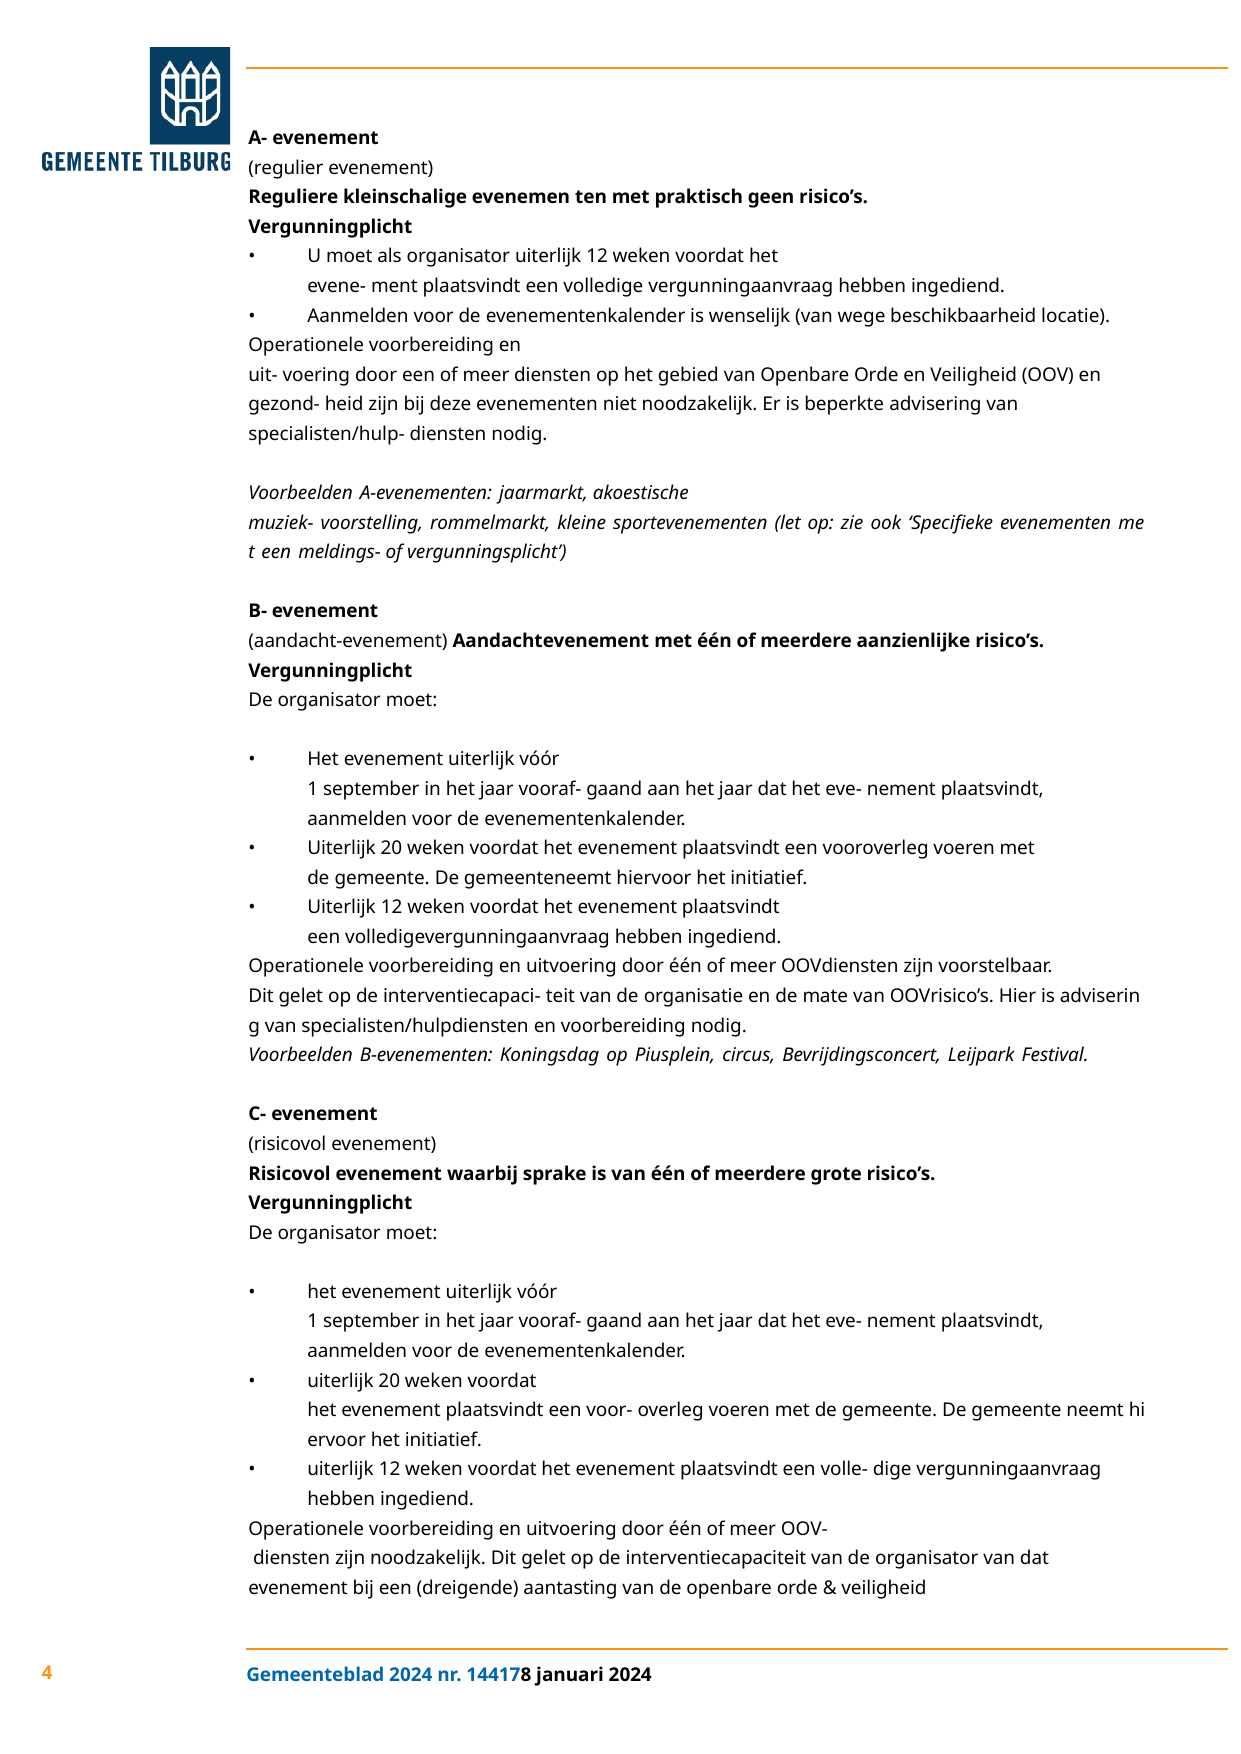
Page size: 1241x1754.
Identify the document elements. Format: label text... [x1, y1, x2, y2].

list uiterlijk 20 weken voordat het evenement plaatsvindt een voor- overleg voeren met de gemeente. De gemeente neemt hiervoor het initiatief. [248, 1367, 1152, 1452]
text C- evenement [248, 1101, 1152, 1126]
list het evenement uiterlijk vóór 1 september in het jaar vooraf- gaand aan het jaar dat het eve- nement plaatsvindt, aanmelden voor de evenementenkalender. [248, 1278, 1152, 1363]
list Het evenement uiterlijk vóór 1 september in het jaar vooraf- gaand aan het jaar dat het eve- nement plaatsvindt, aanmelden voor de evenementenkalender. [248, 746, 1152, 831]
text (risicovol evenement) [248, 1130, 1152, 1156]
text Reguliere kleinschalige evenemen­ ten met praktisch geen risico’s. [248, 183, 1152, 209]
text Risicovol evenement waarbij sprake is van één of meerdere grote risico’s. [248, 1160, 1152, 1186]
text Operationele voorbereiding en uitvoering door één of meer OOV­diensten zijn voorstelbaar. Dit gelet op de interventiecapaci- teit van de organisatie en de mate van OOV­risico’s. Hier is advisering van specialisten/hulpdiensten en voorbereiding nodig. [248, 953, 1152, 1038]
list Uiterlijk 20 weken voordat het evenement plaatsvindt een vooroverleg voeren met de gemeente. De gemeenteneemt hiervoor het initiatief. [248, 834, 1152, 890]
text De organisator moet: [248, 1219, 1152, 1245]
text Operationele voorbereiding en uitvoering door één of meer OOV­ diensten zijn noodzakelijk. Dit gelet op de interventiecapaciteit van de organisator van dat evenement bij een (dreigende) aantasting van de openbare orde & veiligheid [248, 1515, 1152, 1600]
picture [41, 47, 231, 172]
text Vergunningplicht [248, 1189, 1152, 1215]
list U moet als organisator uiterlijk 12 weken voordat het evene- ment plaatsvindt een volledige vergunningaanvraag hebben ingediend. [248, 243, 1152, 298]
text Vergunningplicht [248, 657, 1152, 683]
text Voorbeelden A-evenementen: jaarmarkt, akoestische muziek- voorstelling, rommelmarkt, kleine sportevenementen (let op: zie ook ‘Specifieke evenementen met een meldings- of vergunningsplicht’) [248, 479, 1152, 564]
text A- evenement [248, 124, 1152, 150]
list Uiterlijk 12 weken voordat het evenement plaatsvindt een volledigevergunningaanvraag hebben ingediend. [248, 893, 1152, 949]
text (regulier evenement) [248, 154, 1152, 180]
list Aanmelden voor de evenementenkalender is wenselijk (van­ wege beschikbaarheid locatie). [248, 302, 1152, 328]
text Vergunningplicht [248, 213, 1152, 239]
text Voorbeelden B-evenementen: Koningsdag op Piusplein, circus, Bevrijdingsconcert, Leijpark Festival. [248, 1041, 1152, 1067]
text Operationele voorbereiding en uit- voering door een of meer diensten op het gebied van Openbare Orde en Veiligheid (OOV) en gezond- heid zijn bij deze evenementen niet noodzakelijk. Er is beperkte advisering van specialisten/hulp- diensten nodig. [248, 331, 1152, 446]
list uiterlijk 12 weken voordat het evenement plaatsvindt een volle- dige vergunningaanvraag hebben ingediend. [248, 1456, 1152, 1511]
text De organisator moet: [248, 686, 1152, 712]
text (aandacht-evenement) Aandacht­evenement met één of meerdere aanzienlijke risico’s. [248, 627, 1152, 653]
text B- evenement [248, 598, 1152, 623]
